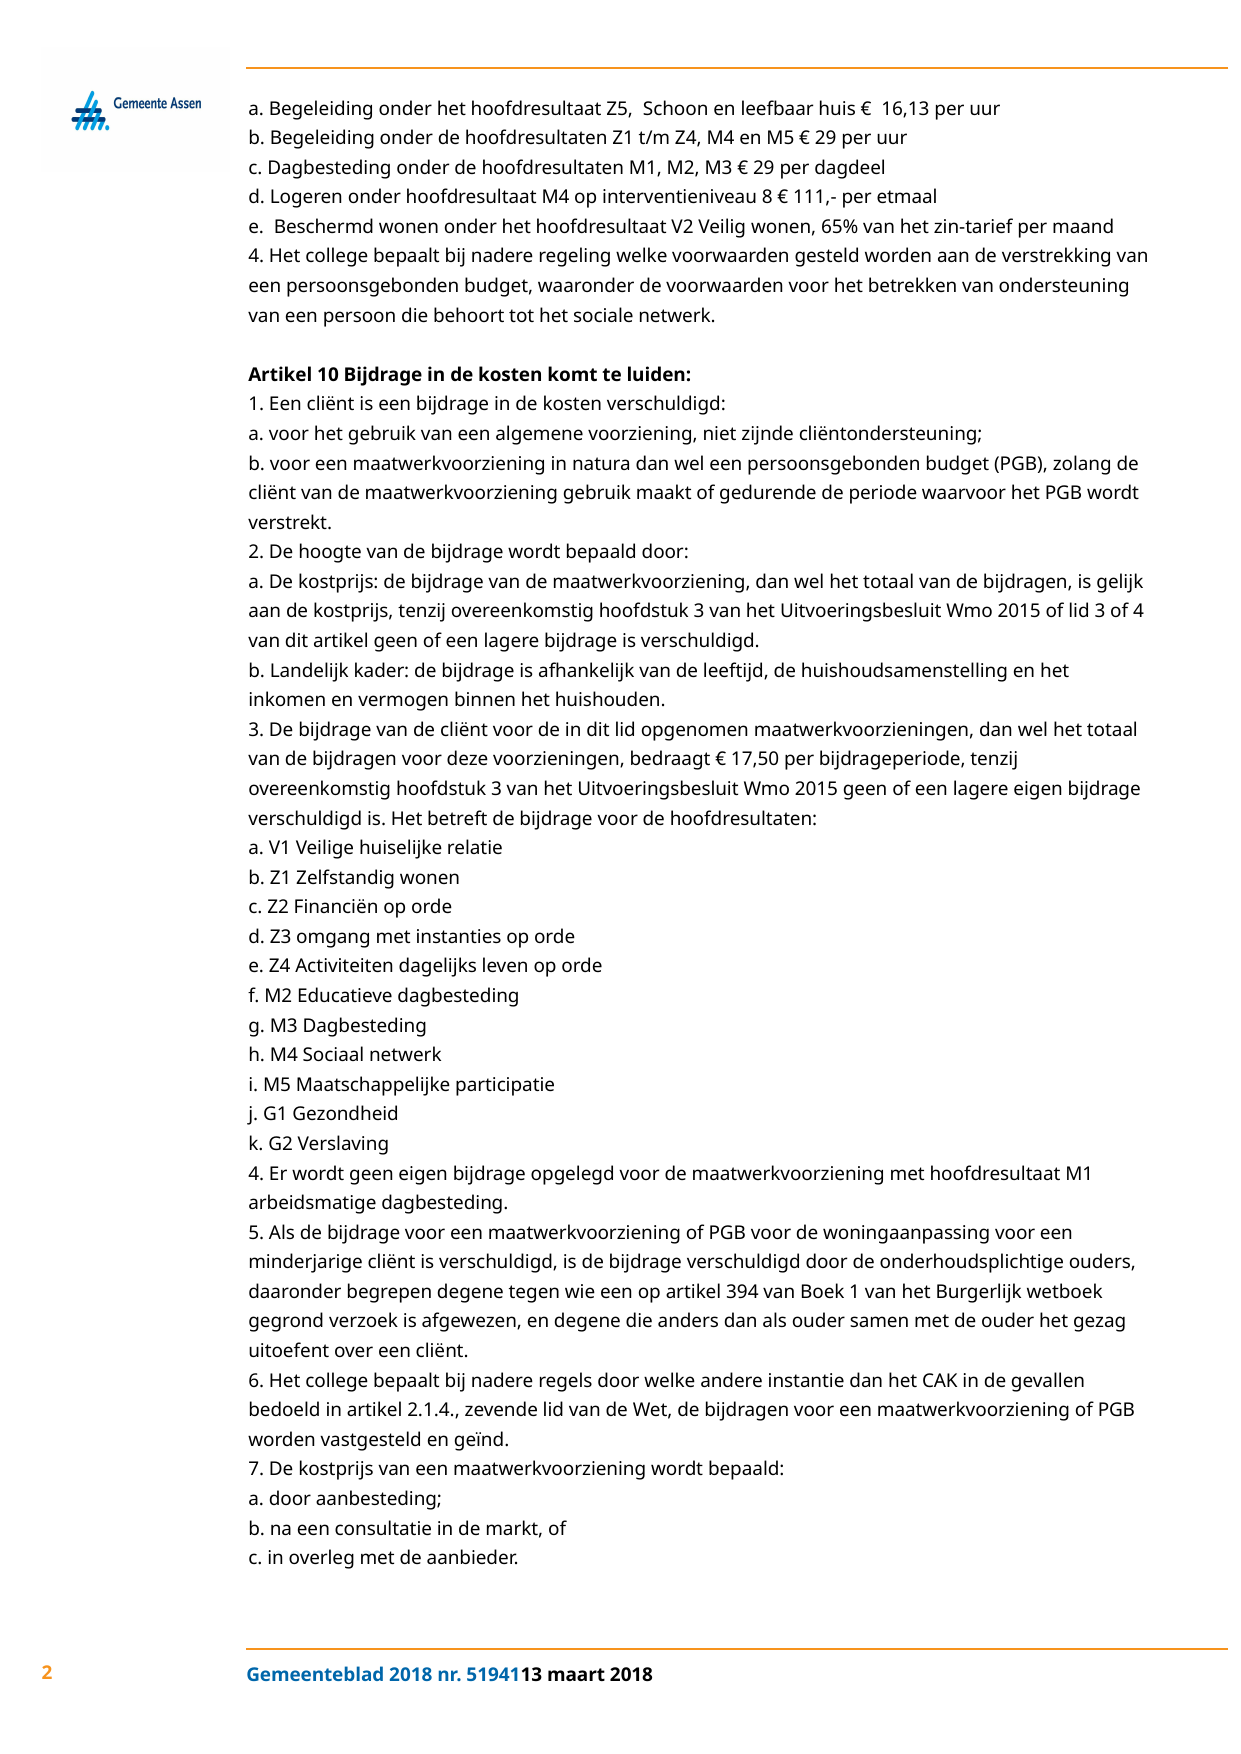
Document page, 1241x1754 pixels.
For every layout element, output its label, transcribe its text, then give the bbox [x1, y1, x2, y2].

text d. Logeren onder hoofdresultaat M4 op interventieniveau 8 € 111,- per etmaal [248, 183, 1152, 209]
text 4. Er wordt geen eigen bijdrage opgelegd voor de maatwerkvoorziening met hoofdresultaat M1 arbeidsmatige dagbesteding. [248, 1160, 1152, 1215]
text k. G2 Verslaving [248, 1130, 1152, 1156]
text g. M3 Dagbesteding [248, 1012, 1152, 1038]
text 2. De hoogte van de bijdrage wordt bepaald door: [248, 538, 1152, 564]
text 5. Als de bijdrage voor een maatwerkvoorziening of PGB voor de woningaanpassing voor een minderjarige cliënt is verschuldigd, is de bijdrage verschuldigd door de onderhoudsplichtige ouders, daaronder begrepen degene tegen wie een op artikel 394 van Boek 1 van het Burgerlijk wetboek gegrond verzoek is afgewezen, en degene die anders dan als ouder samen met de ouder het gezag uitoefent over een cliënt. [248, 1219, 1152, 1363]
text e. Beschermd wonen onder het hoofdresultaat V2 Veilig wonen, 65% van het zin-tarief per maand [248, 213, 1152, 239]
text 6. Het college bepaalt bij nadere regels door welke andere instantie dan het CAK in de gevallen bedoeld in artikel 2.1.4., zevende lid van de Wet, de bijdragen voor een maatwerkvoorziening of PGB worden vastgesteld en geïnd. [248, 1367, 1152, 1452]
text 3. De bijdrage van de cliënt voor de in dit lid opgenomen maatwerkvoorzieningen, dan wel het totaal van de bijdragen voor deze voorzieningen, bedraagt € 17,50 per bijdrageperiode, tenzij overeenkomstig hoofdstuk 3 van het Uitvoeringsbesluit Wmo 2015 geen of een lagere eigen bijdrage verschuldigd is. Het betreft de bijdrage voor de hoofdresultaten: [248, 716, 1152, 831]
text 4. Het college bepaalt bij nadere regeling welke voorwaarden gesteld worden aan de verstrekking van een persoonsgebonden budget, waaronder de voorwaarden voor het betrekken van ondersteuning van een persoon die behoort tot het sociale netwerk. [248, 243, 1152, 328]
text a. door aanbesteding; [248, 1485, 1152, 1511]
text a. V1 Veilige huiselijke relatie [248, 834, 1152, 860]
text j. G1 Gezondheid [248, 1101, 1152, 1126]
text h. M4 Sociaal netwerk [248, 1041, 1152, 1067]
text i. M5 Maatschappelijke participatie [248, 1071, 1152, 1097]
text b. Z1 Zelfstandig wonen [248, 864, 1152, 890]
text b. na een consultatie in de markt, of [248, 1515, 1152, 1541]
text e. Z4 Activiteiten dagelijks leven op orde [248, 953, 1152, 978]
text c. Dagbesteding onder de hoofdresultaten M1, M2, M3 € 29 per dagdeel [248, 154, 1152, 180]
text 7. De kostprijs van een maatwerkvoorziening wordt bepaald: [248, 1456, 1152, 1481]
text 1. Een cliënt is een bijdrage in de kosten verschuldigd: [248, 391, 1152, 416]
text a. voor het gebruik van een algemene voorziening, niet zijnde cliëntondersteuning; [248, 420, 1152, 446]
text c. Z2 Financiën op orde [248, 893, 1152, 919]
text f. M2 Educatieve dagbesteding [248, 982, 1152, 1008]
text b. voor een maatwerkvoorziening in natura dan wel een persoonsgebonden budget (PGB), zolang de cliënt van de maatwerkvoorziening gebruik maakt of gedurende de periode waarvoor het PGB wordt verstrekt. [248, 450, 1152, 535]
text b. Begeleiding onder de hoofdresultaten Z1 t/m Z4, M4 en M5 € 29 per uur [248, 124, 1152, 150]
text a. De kostprijs: de bijdrage van de maatwerkvoorziening, dan wel het totaal van de bijdragen, is gelijk aan de kostprijs, tenzij overeenkomstig hoofdstuk 3 van het Uitvoeringsbesluit Wmo 2015 of lid 3 of 4 van dit artikel geen of een lagere bijdrage is verschuldigd. [248, 568, 1152, 653]
text a. Begeleiding onder het hoofdresultaat Z5, Schoon en leefbaar huis € 16,13 per uur [248, 95, 1152, 121]
text d. Z3 omgang met instanties op orde [248, 923, 1152, 949]
picture [41, 47, 231, 172]
text Artikel 10 Bijdrage in de kosten komt te luiden: [248, 361, 1152, 387]
text b. Landelijk kader: de bijdrage is afhankelijk van de leeftijd, de huishoudsamenstelling en het inkomen en vermogen binnen het huishouden. [248, 657, 1152, 712]
text c. in overleg met de aanbieder. [248, 1544, 1152, 1570]
